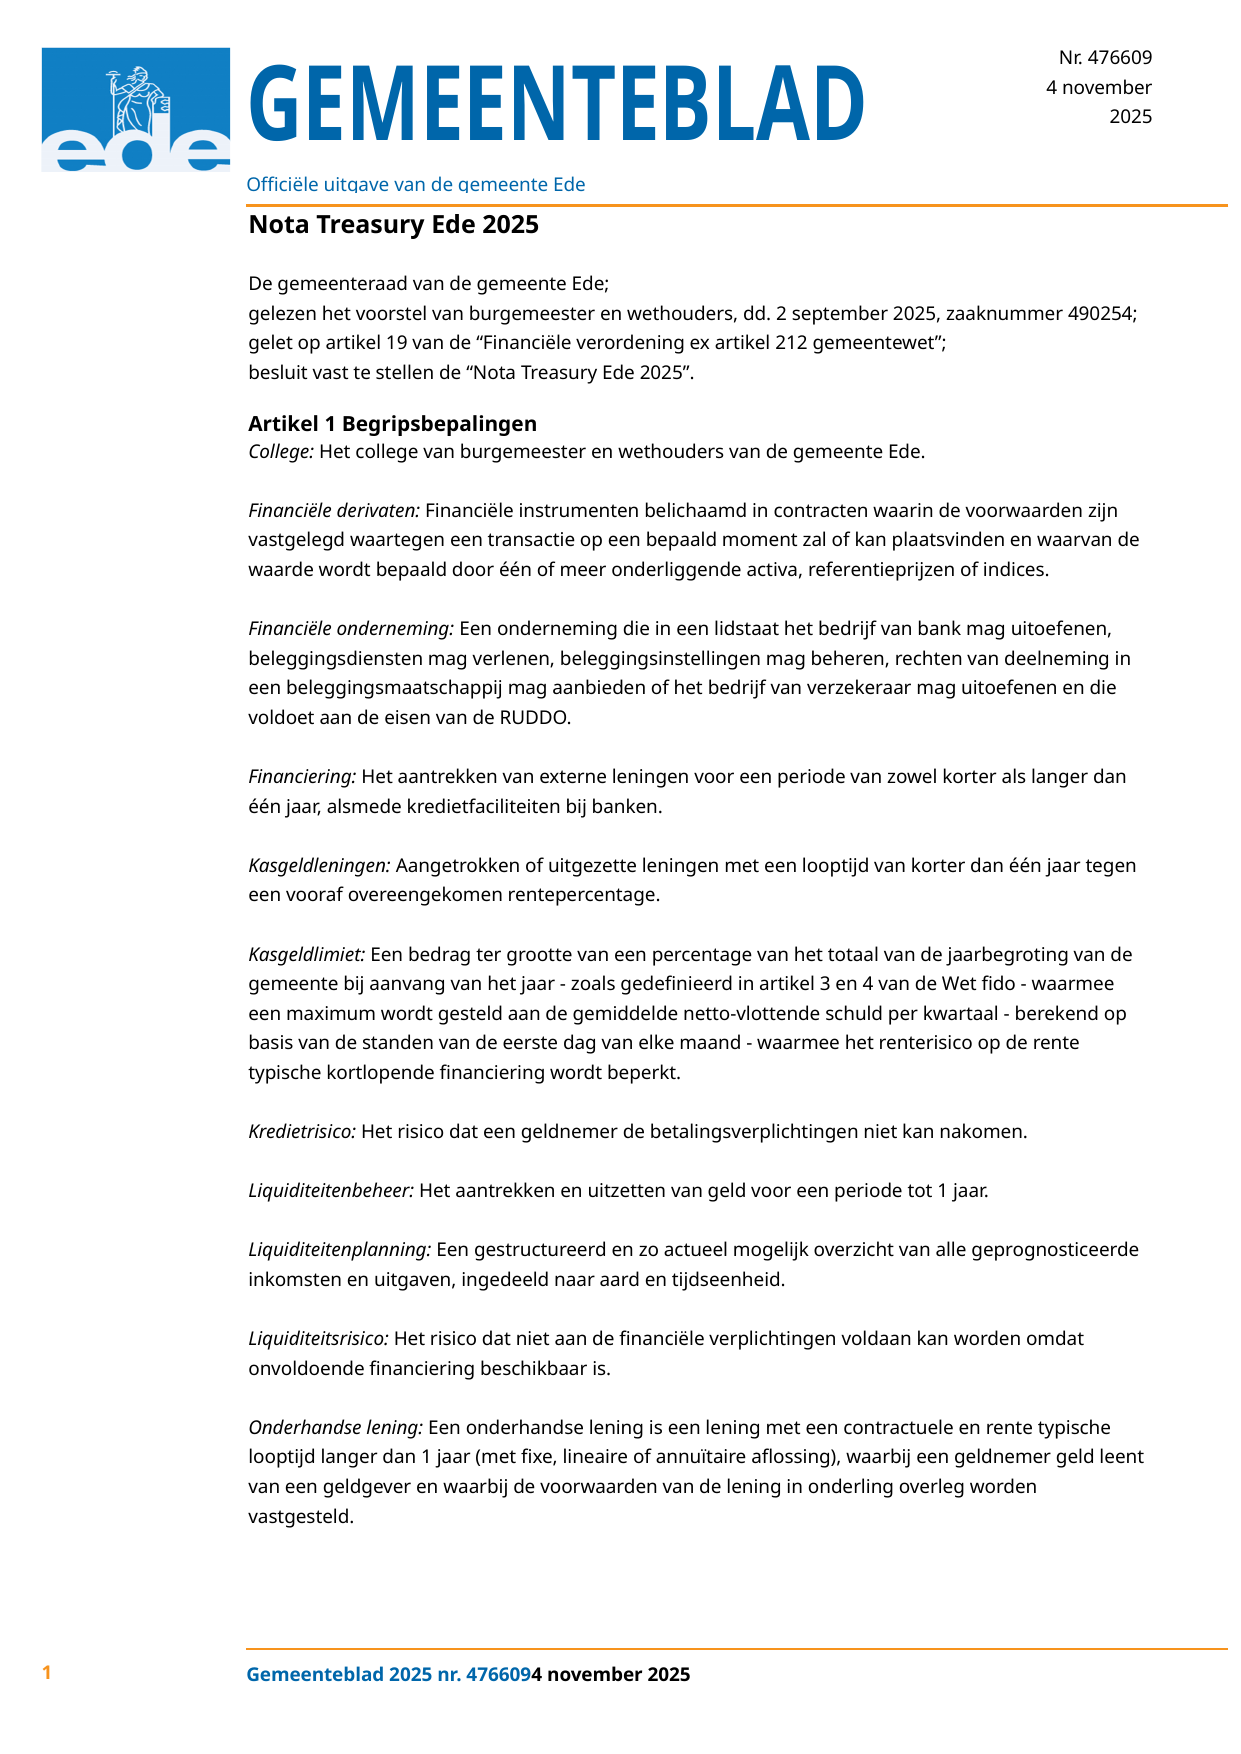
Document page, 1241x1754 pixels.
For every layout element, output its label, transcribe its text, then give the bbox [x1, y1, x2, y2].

text Kredietrisico: Het risico dat een geldnemer de betalingsverplichtingen niet kan nakomen. [248, 1118, 1152, 1144]
text Financiële onderneming: Een onderneming die in een lidstaat het bedrijf van bank mag uitoefenen, beleggingsdiensten mag verlenen, beleggingsinstellingen mag beheren, rechten van deelneming in een beleggingsmaatschappij mag aanbieden of het bedrijf van verzekeraar mag uitoefenen en die voldoet aan de eisen van de RUDDO. [248, 615, 1152, 730]
text Liquiditeitsrisico: Het risico dat niet aan de financiële verplichtingen voldaan kan worden omdat onvoldoende financiering beschikbaar is. [248, 1325, 1152, 1381]
text Onderhandse lening: Een onderhandse lening is een lening met een contractuele en rente typische looptijd langer dan 1 jaar (met fixe, lineaire of annuïtaire aflossing), waarbij een geldnemer geld leent van een geldgever en waarbij de voorwaarden van de lening in onderling overleg worden vastgesteld. [248, 1414, 1152, 1529]
text Artikel 1 Begripsbepalingen [248, 409, 1152, 438]
text gelet op artikel 19 van de “Financiële verordening ex artikel 212 gemeentewet”; [248, 329, 1152, 355]
text Liquiditeitenbeheer: Het aantrekken en uitzetten van geld voor een periode tot 1 jaar. [248, 1177, 1152, 1203]
text gelezen het voorstel van burgemeester en wethouders, dd. 2 september 2025, zaaknummer 490254; [248, 300, 1152, 326]
text College: Het college van burgemeester en wethouders van de gemeente Ede. [248, 438, 1152, 464]
text Nota Treasury Ede 2025 [248, 207, 1152, 241]
picture [41, 47, 231, 172]
text Kasgeldlimiet: Een bedrag ter grootte van een percentage van het totaal van de jaarbegroting van de gemeente bij aanvang van het jaar - zoals gedefinieerd in artikel 3 en 4 van de Wet fido - waarmee een maximum wordt gesteld aan de gemiddelde netto-vlottende schuld per kwartaal - berekend op basis van de standen van de eerste dag van elke maand - waarmee het renterisico op de rente typische kortlopende financiering wordt beperkt. [248, 941, 1152, 1085]
text Financiële derivaten: Financiële instrumenten belichaamd in contracten waarin de voorwaarden zijn vastgelegd waartegen een transactie op een bepaald moment zal of kan plaatsvinden en waarvan de waarde wordt bepaald door één of meer onderliggende activa, referentieprijzen of indices. [248, 497, 1152, 582]
text Kasgeldleningen: Aangetrokken of uitgezette leningen met een looptijd van korter dan één jaar tegen een vooraf overeengekomen rentepercentage. [248, 852, 1152, 907]
text besluit vast te stellen de “Nota Treasury Ede 2025”. [248, 359, 1152, 385]
text De gemeenteraad van de gemeente Ede; [248, 270, 1152, 296]
text Liquiditeitenplanning: Een gestructureerd en zo actueel mogelijk overzicht van alle geprognosticeerde inkomsten en uitgaven, ingedeeld naar aard en tijdseenheid. [248, 1237, 1152, 1292]
text Financiering: Het aantrekken van externe leningen voor een periode van zowel korter als langer dan één jaar, alsmede kredietfaciliteiten bij banken. [248, 763, 1152, 819]
